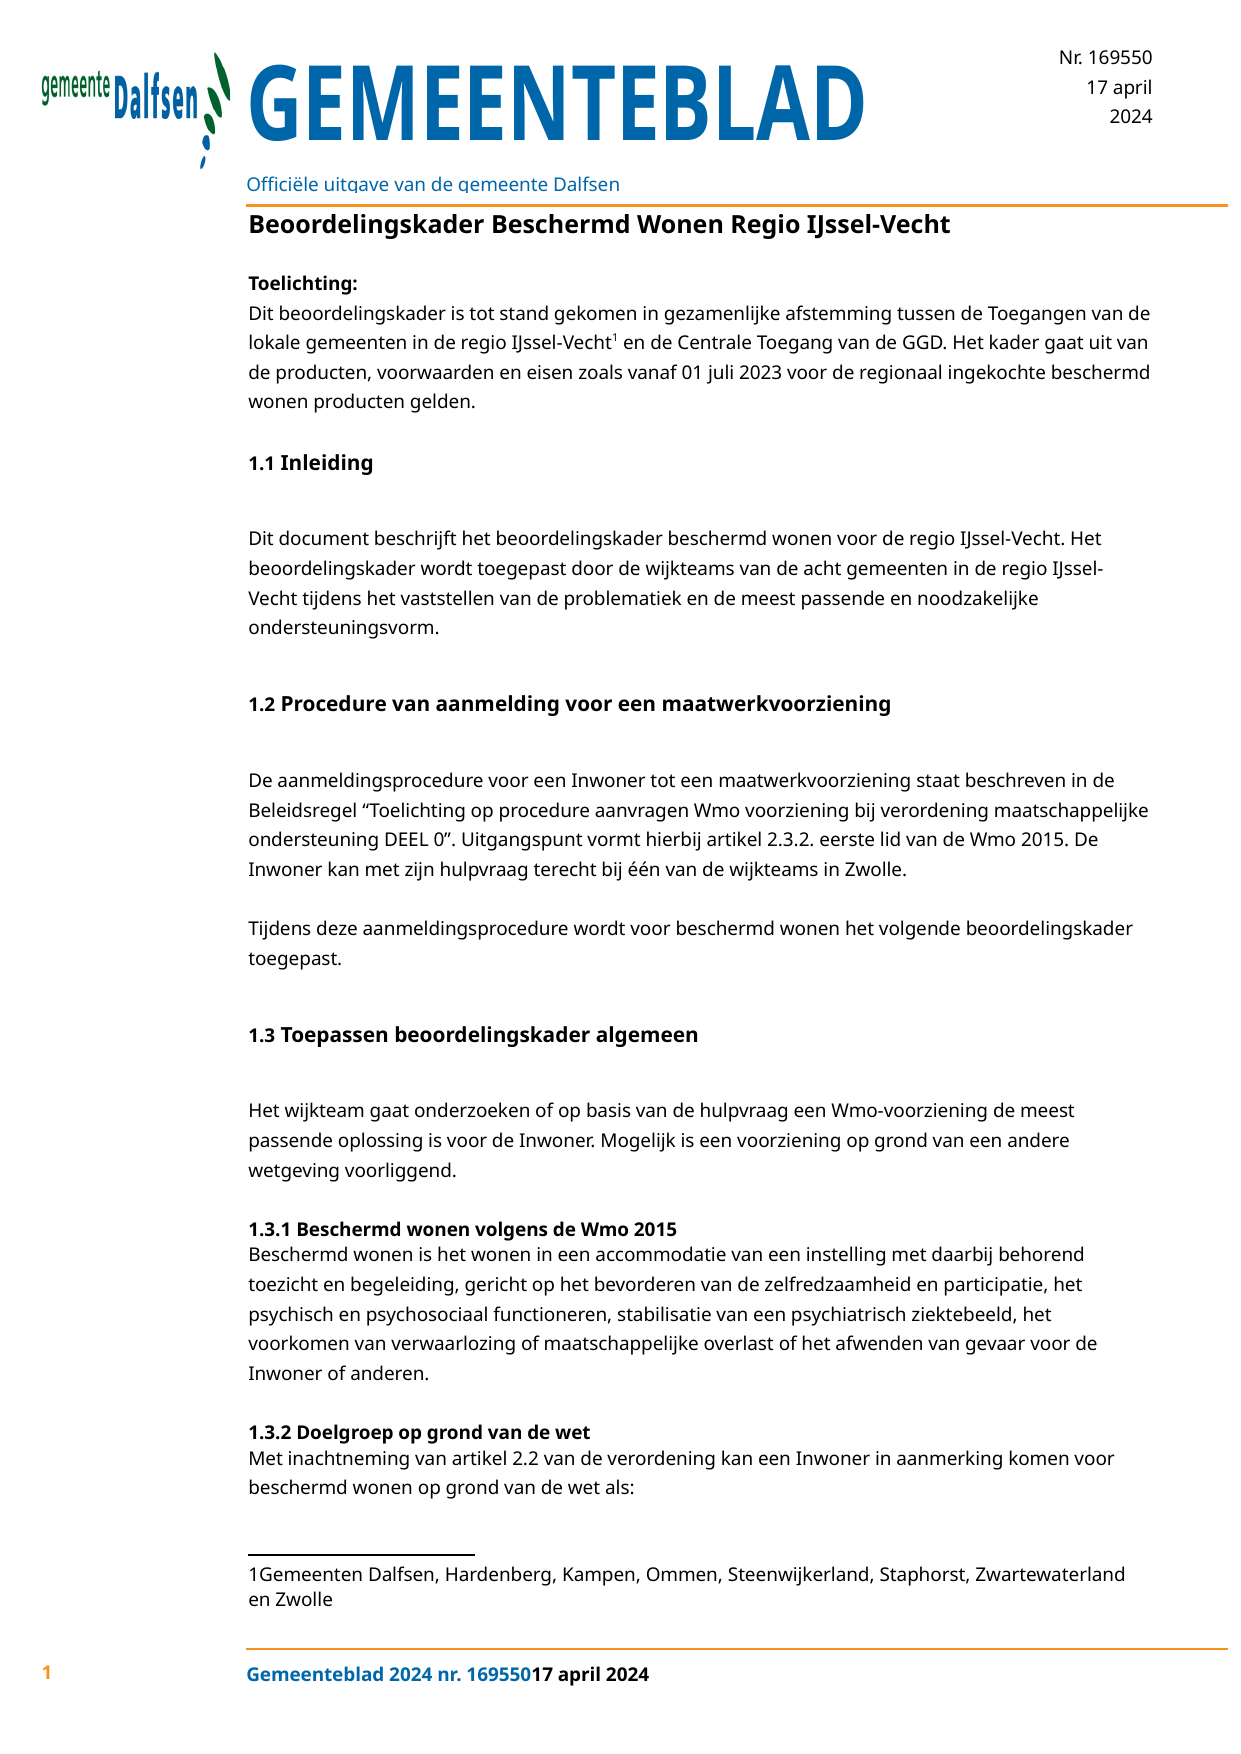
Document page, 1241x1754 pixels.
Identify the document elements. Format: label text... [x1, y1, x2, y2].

text Met inachtneming van artikel 2.2 van de verordening kan een Inwoner in aanmerking komen voor beschermd wonen op grond van de wet als: [248, 1445, 1152, 1500]
text Tijdens deze aanmeldingsprocedure wordt voor beschermd wonen het volgende beoordelingskader toegepast. [248, 915, 1152, 970]
text Het wijkteam gaat onderzoeken of op basis van de hulpvraag een Wmo-voorziening de meest passende oplossing is voor de Inwoner. Mogelijk is een voorziening op grond van een andere wetgeving voorliggend. [248, 1098, 1152, 1182]
text De aanmeldingsprocedure voor een Inwoner tot een maatwerkvoorziening staat beschreven in de Beleidsregel “Toelichting op procedure aanvragen Wmo voorziening bij verordening maatschappelijke ondersteuning DEEL 0”. Uitgangspunt vormt hierbij artikel 2.3.2. eerste lid van de Wmo 2015. De Inwoner kan met zijn hulpvraag terecht bij één van de wijkteams in Zwolle. [248, 767, 1152, 882]
text Toelichting: [248, 270, 1152, 296]
text Dit beoordelingskader is tot stand gekomen in gezamenlijke afstemming tussen de Toegangen van de lokale gemeenten in de regio IJssel-Vecht en de Centrale Toegang van de GGD. Het kader gaat uit van de producten, voorwaarden en eisen zoals vanaf 01 juli 2023 voor de regionaal ingekochte beschermd wonen producten gelden. [248, 300, 1152, 414]
text Beoordelingskader Beschermd Wonen Regio IJssel-Vecht [248, 207, 1152, 241]
text 1.1 Inleiding [248, 448, 1152, 476]
text 1.3.1 Beschermd wonen volgens de Wmo 2015 [248, 1216, 1152, 1242]
text 1.3 Toepassen beoordelingskader algemeen [248, 1020, 1152, 1048]
text Beschermd wonen is het wonen in een accommodatie van een instelling met daarbij behorend toezicht en begeleiding, gericht op het bevorderen van de zelfredzaamheid en participatie, het psychisch en psychosociaal functioneren, stabilisatie van een psychiatrisch ziektebeeld, het voorkomen van verwaarlozing of maatschappelijke overlast of het afwenden van gevaar voor de Inwoner of anderen. [248, 1242, 1152, 1386]
text 1.3.2 Doelgroep op grond van de wet [248, 1419, 1152, 1445]
text Dit document beschrijft het beoordelingskader beschermd wonen voor de regio IJssel-Vecht. Het beoordelingskader wordt toegepast door de wijkteams van de acht gemeenten in de regio IJssel-Vecht tijdens het vaststellen van de problematiek en de meest passende en noodzakelijke ondersteuningsvorm. [248, 526, 1152, 640]
picture [41, 47, 231, 172]
text Gemeenten Dalfsen, Hardenberg, Kampen, Ommen, Steenwijkerland, Staphorst, Zwartewaterland en Zwolle [248, 1561, 1152, 1612]
text 1.2 Procedure van aanmelding voor een maatwerkvoorziening [248, 689, 1152, 718]
